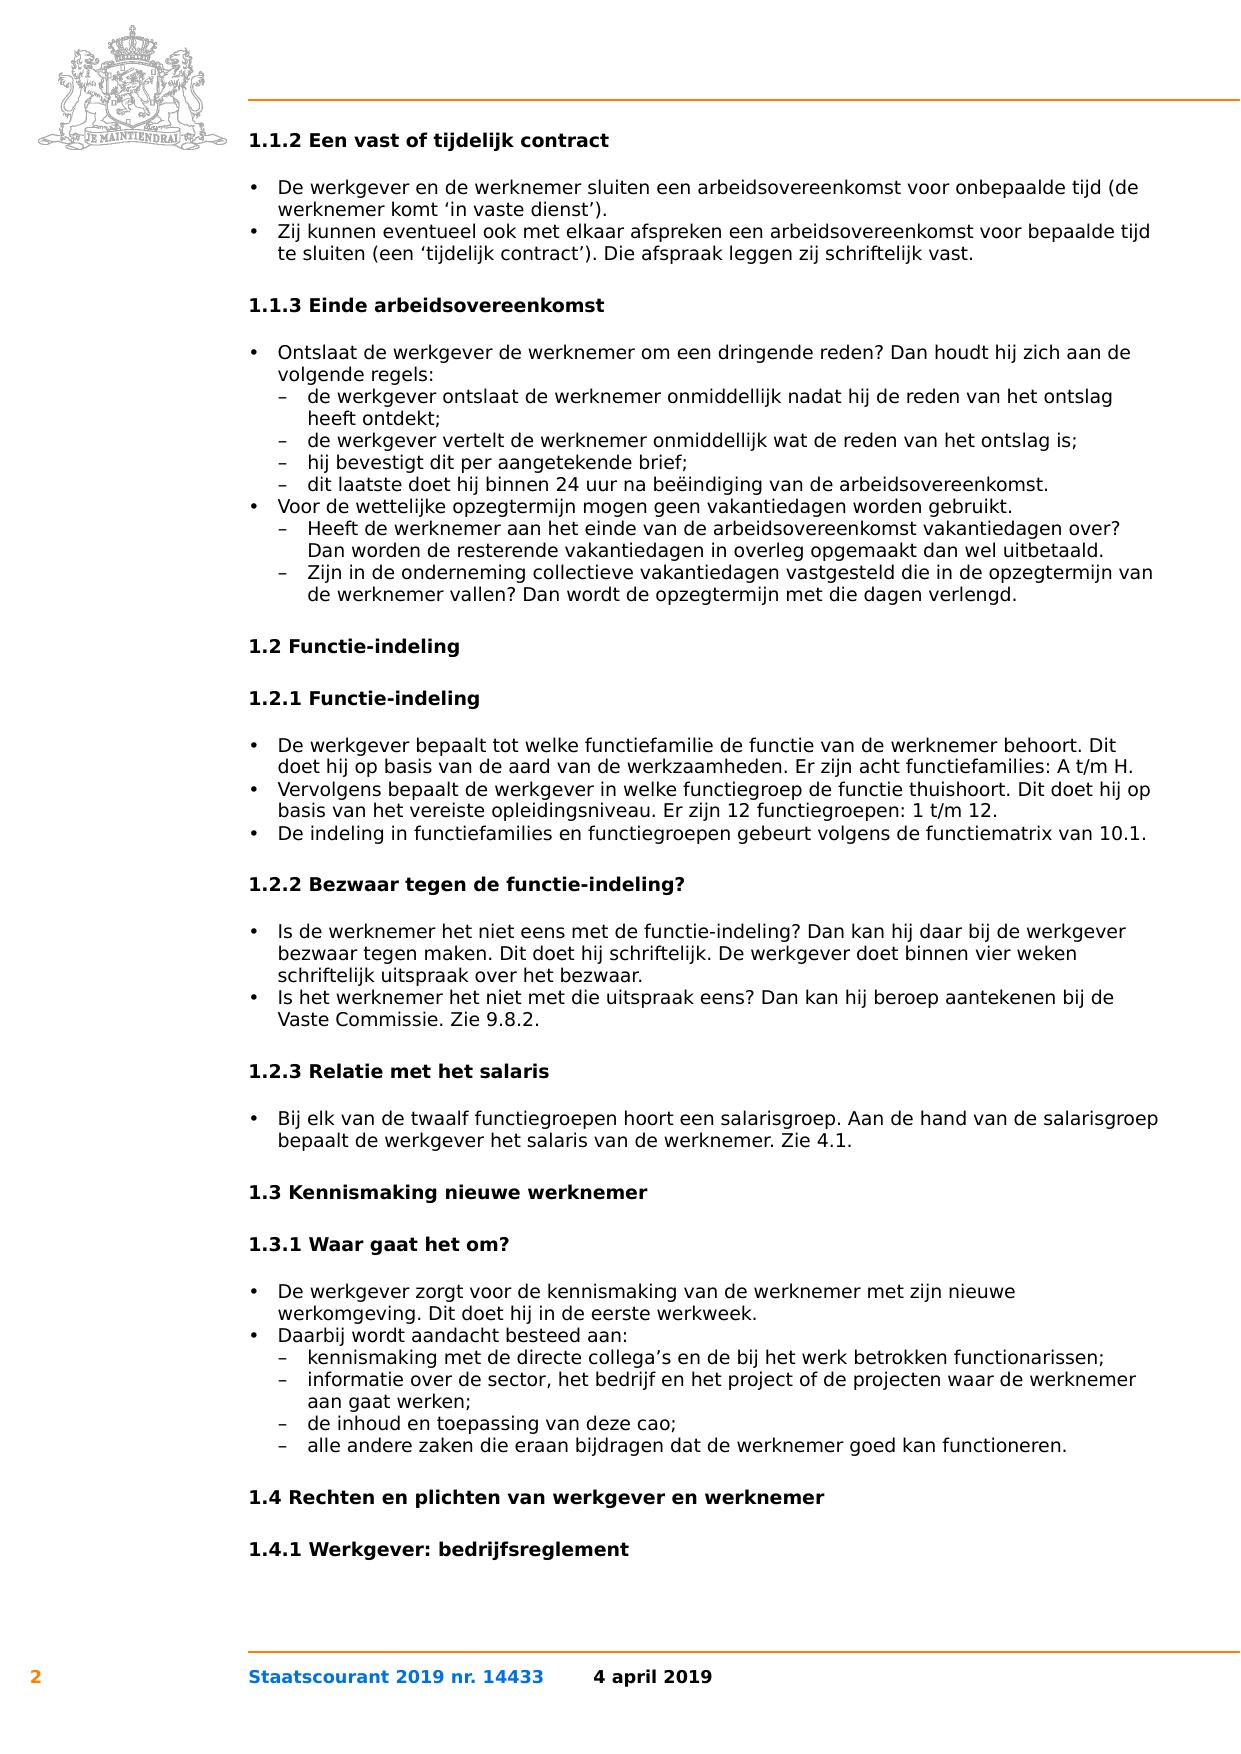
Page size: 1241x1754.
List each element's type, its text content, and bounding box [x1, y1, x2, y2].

text • Zij kunnen eventueel ook met elkaar afspreken een arbeidsovereenkomst voor bepaalde tijd te sluiten (een ‘tijdelijk contract’). Die afspraak leggen zij schriftelijk vast. [248, 221, 1163, 265]
text • Voor de wettelijke opzegtermijn mogen geen vakantiedagen worden gebruikt. [248, 496, 1163, 518]
text • De indeling in functiefamilies en functiegroepen gebeurt volgens de functiematrix van 10.1. [248, 822, 1163, 844]
subtitle 1.4.1 Werkgever: bedrijfsreglement [248, 1539, 1163, 1561]
text • Daarbij wordt aandacht besteed aan: [248, 1325, 1163, 1347]
text – kennismaking met de directe collega’s en de bij het werk betrokken functionarissen; [278, 1347, 1163, 1369]
picture [38, 25, 227, 150]
subtitle 1.3.1 Waar gaat het om? [248, 1234, 1163, 1256]
text • De werkgever bepaalt tot welke functiefamilie de functie van de werknemer behoort. Dit doet hij op basis van de aard van de werkzaamheden. Er zijn acht functiefamilies: A t/m H. [248, 734, 1163, 778]
text • De werkgever zorgt voor de kennismaking van de werknemer met zijn nieuwe werkomgeving. Dit doet hij in de eerste werkweek. [248, 1281, 1163, 1325]
text – de werkgever ontslaat de werknemer onmiddellijk nadat hij de reden van het ontslag heeft ontdekt; [278, 386, 1163, 430]
text • Vervolgens bepaalt de werkgever in welke functiegroep de functie thuishoort. Dit doet hij op basis van het vereiste opleidingsniveau. Er zijn 12 functiegroepen: 1 t/m 12. [248, 778, 1163, 822]
text – dit laatste doet hij binnen 24 uur na beëindiging van de arbeidsovereenkomst. [278, 474, 1163, 496]
text – de inhoud en toepassing van deze cao; [278, 1413, 1163, 1435]
subtitle 1.1.2 Een vast of tijdelijk contract [248, 130, 1163, 152]
subtitle 1.3 Kennismaking nieuwe werknemer [248, 1182, 1163, 1204]
text – de werkgever vertelt de werknemer onmiddellijk wat de reden van het ontslag is; [278, 430, 1163, 452]
subtitle 1.2.2 Bezwaar tegen de functie-indeling? [248, 874, 1163, 896]
subtitle 1.2.3 Relatie met het salaris [248, 1061, 1163, 1083]
text • Ontslaat de werkgever de werknemer om een dringende reden? Dan houdt hij zich aan de volgende regels: [248, 342, 1163, 386]
text – informatie over de sector, het bedrijf en het project of de projecten waar de werknemer aan gaat werken; [278, 1369, 1163, 1413]
subtitle 1.2 Functie-indeling [248, 636, 1163, 657]
text – alle andere zaken die eraan bijdragen dat de werknemer goed kan functioneren. [278, 1435, 1163, 1457]
text – Heeft de werknemer aan het einde van de arbeidsovereenkomst vakantiedagen over? Dan worden de resterende vakantiedagen in overleg opgemaakt dan wel uitbetaald. [278, 518, 1163, 562]
subtitle 1.4 Rechten en plichten van werkgever en werknemer [248, 1487, 1163, 1509]
text • Bij elk van de twaalf functiegroepen hoort een salarisgroep. Aan de hand van de salarisgroep bepaalt de werkgever het salaris van de werknemer. Zie 4.1. [248, 1108, 1163, 1152]
text • Is de werknemer het niet eens met de functie-indeling? Dan kan hij daar bij de werkgever bezwaar tegen maken. Dit doet hij schriftelijk. De werkgever doet binnen vier weken schriftelijk uitspraak over het bezwaar. [248, 921, 1163, 987]
text • De werkgever en de werknemer sluiten een arbeidsovereenkomst voor onbepaalde tijd (de werknemer komt ‘in vaste dienst’). [248, 177, 1163, 221]
text – hij bevestigt dit per aangetekende brief; [278, 452, 1163, 474]
text • Is het werknemer het niet met die uitspraak eens? Dan kan hij beroep aantekenen bij de Vaste Commissie. Zie 9.8.2. [248, 987, 1163, 1031]
text – Zijn in de onderneming collectieve vakantiedagen vastgesteld die in de opzegtermijn van de werknemer vallen? Dan wordt de opzegtermijn met die dagen verlengd. [278, 562, 1163, 606]
subtitle 1.1.3 Einde arbeidsovereenkomst [248, 295, 1163, 317]
subtitle 1.2.1 Functie-indeling [248, 687, 1163, 709]
